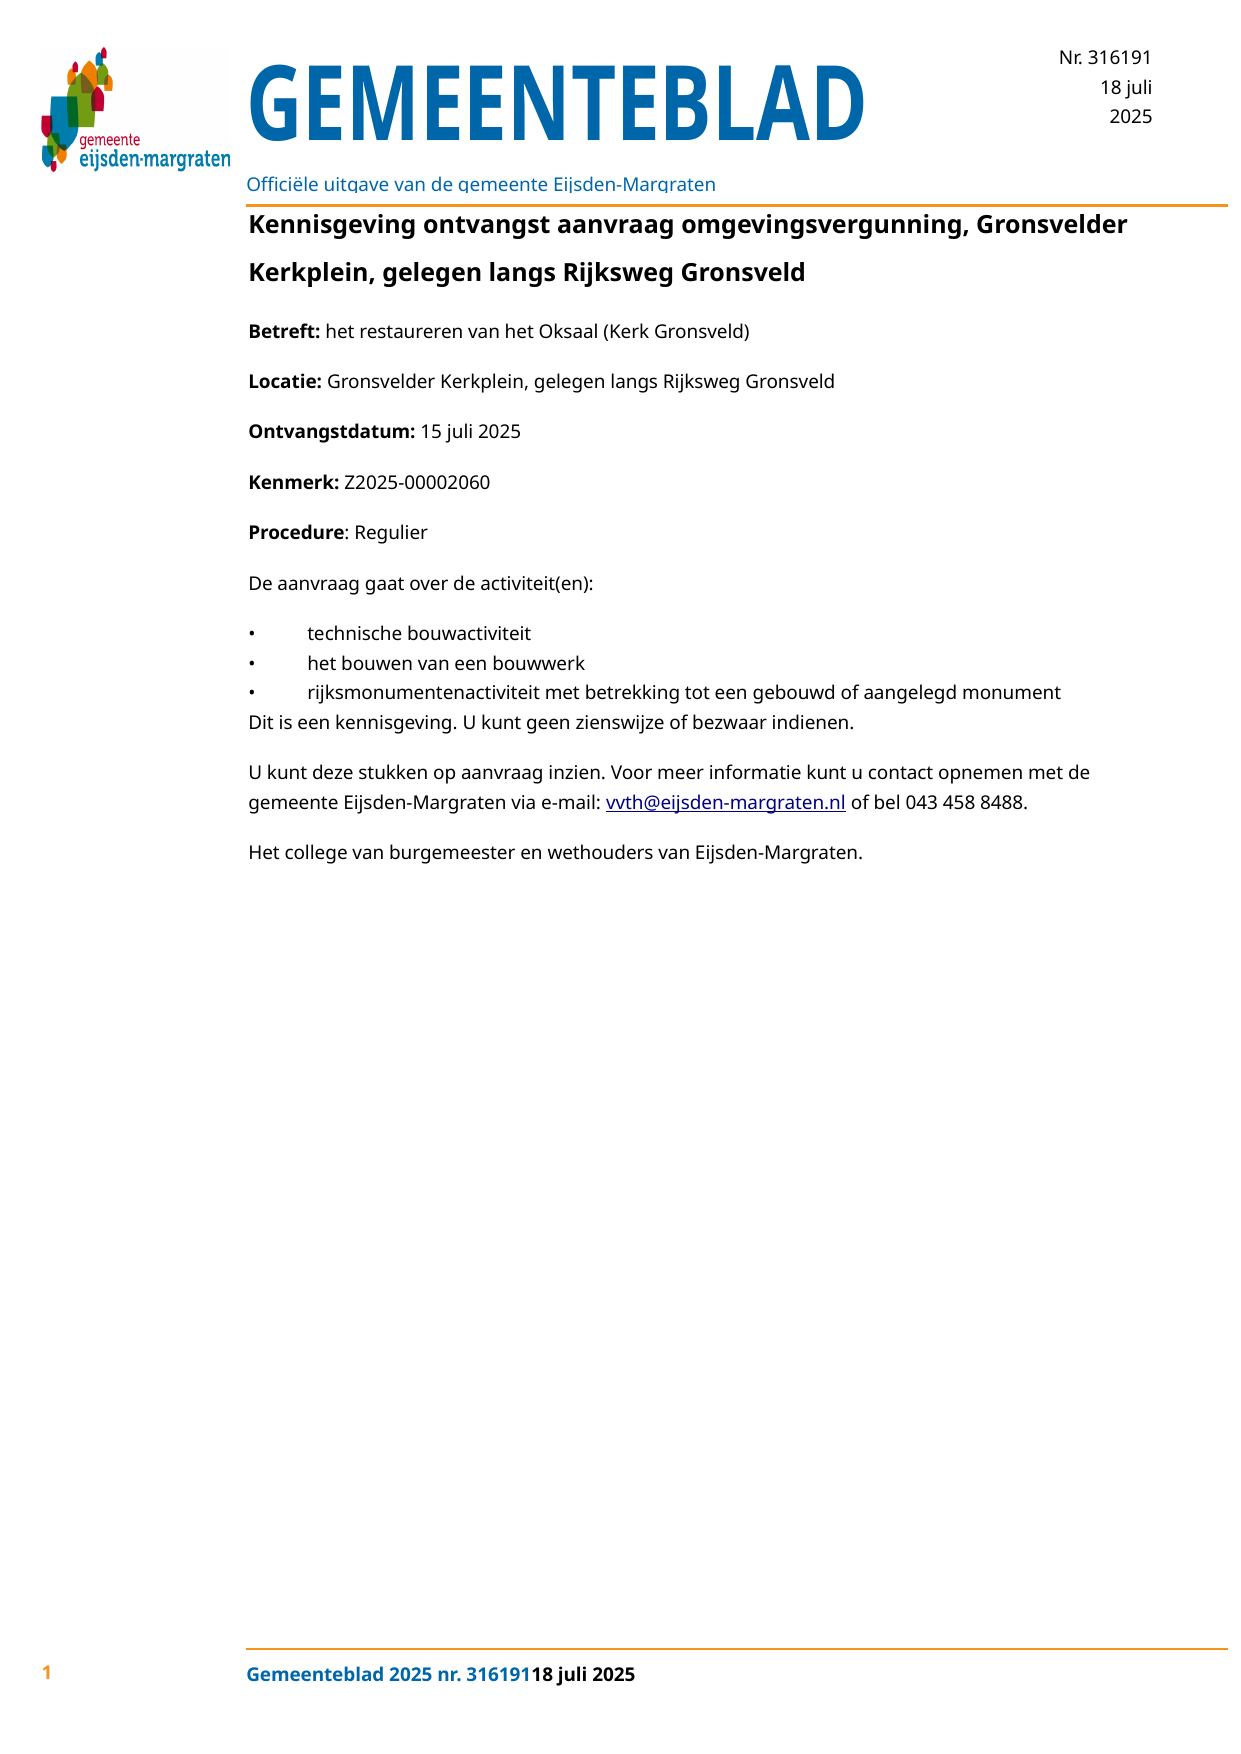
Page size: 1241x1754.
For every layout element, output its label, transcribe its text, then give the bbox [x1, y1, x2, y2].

text Kennisgeving ontvangst aanvraag omgevingsvergunning, Gronsvelder Kerkplein, gelegen langs Rijksweg Gronsveld [248, 207, 1152, 288]
text Procedure: Regulier [248, 519, 1152, 545]
text Dit is een kennisgeving. U kunt geen zienswijze of bezwaar indienen. [248, 709, 1152, 735]
list rijksmonumentenactiviteit met betrekking tot een gebouwd of aangelegd monument [248, 679, 1152, 705]
text Betreft: het restaureren van het Oksaal (Kerk Gronsveld) [248, 318, 1152, 344]
text Kenmerk: Z2025-00002060 [248, 469, 1152, 495]
text Locatie: Gronsvelder Kerkplein, gelegen langs Rijksweg Gronsveld [248, 368, 1152, 394]
text U kunt deze stukken op aanvraag inzien. Voor meer informatie kunt u contact opnemen met de gemeente Eijsden-Margraten via e-mail: vvth@eijsden-margraten.nl of bel 043 458 8488. [248, 759, 1152, 815]
picture [41, 47, 231, 172]
list technische bouwactiviteit [248, 620, 1152, 646]
text Ontvangstdatum: 15 juli 2025 [248, 419, 1152, 444]
text Het college van burgemeester en wethouders van Eijsden-Margraten. [248, 839, 1152, 865]
list het bouwen van een bouwwerk [248, 650, 1152, 676]
text De aanvraag gaat over de activiteit(en): [248, 570, 1152, 596]
